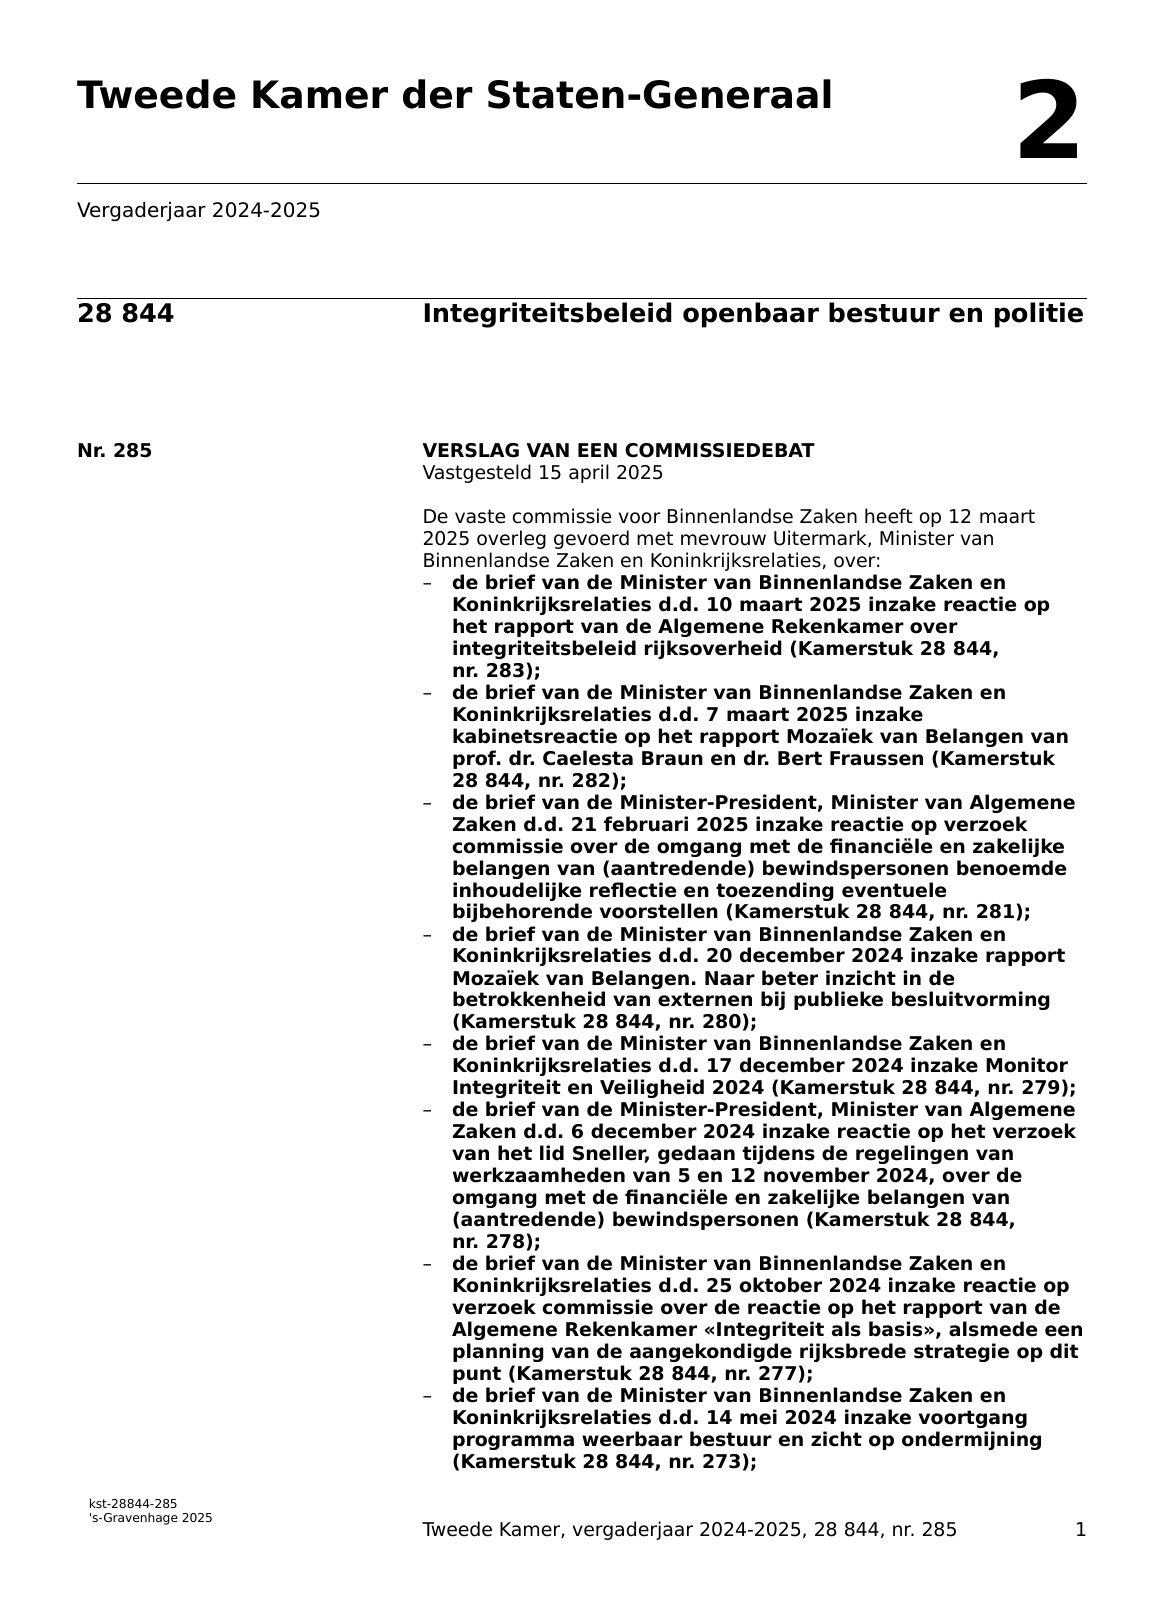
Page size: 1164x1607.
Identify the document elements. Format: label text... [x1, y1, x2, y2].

text – de brief van de Minister van Binnenlandse Zaken en Koninkrijksrelaties d.d. 20 december 2024 inzake rapport Mozaïek van Belangen. Naar beter inzicht in de betrokkenheid van externen bij publieke besluitvorming (Kamerstuk 28 844, nr. 280); [422, 923, 1087, 1033]
table_cell Vergaderjaar 2024-2025 [77, 184, 1087, 298]
subtitle Nr. 285 VERSLAG VAN EEN COMMISSIEDEBAT [77, 440, 1087, 462]
table_header 2 [886, 59, 1087, 183]
table_header Tweede Kamer der Staten-Generaal [77, 59, 886, 183]
text De vaste commissie voor Binnenlandse Zaken heeft op 12 maart 2025 overleg gevoerd met mevrouw Uitermark, Minister van Binnenlandse Zaken en Koninkrijksrelaties, over: [422, 506, 1087, 572]
text – de brief van de Minister van Binnenlandse Zaken en Koninkrijksrelaties d.d. 10 maart 2025 inzake reactie op het rapport van de Algemene Rekenkamer over integriteitsbeleid rijksoverheid (Kamerstuk 28 844, nr. 283); [422, 572, 1087, 682]
text 's-Gravenhage 2025 [88, 1511, 323, 1525]
text – de brief van de Minister van Binnenlandse Zaken en Koninkrijksrelaties d.d. 7 maart 2025 inzake kabinetsreactie op het rapport Mozaïek van Belangen van prof. dr. Caelesta Braun en dr. Bert Fraussen (Kamerstuk 28 844, nr. 282); [422, 682, 1087, 792]
text – de brief van de Minister van Binnenlandse Zaken en Koninkrijksrelaties d.d. 14 mei 2024 inzake voortgang programma weerbaar bestuur en zicht op ondermijning (Kamerstuk 28 844, nr. 273); [422, 1385, 1087, 1473]
text – de brief van de Minister-President, Minister van Algemene Zaken d.d. 6 december 2024 inzake reactie op het verzoek van het lid Sneller, gedaan tijdens de regelingen van werkzaamheden van 5 en 12 november 2024, over de omgang met de financiële en zakelijke belangen van (aantredende) bewindspersonen (Kamerstuk 28 844, nr. 278); [422, 1099, 1087, 1253]
text – de brief van de Minister van Binnenlandse Zaken en Koninkrijksrelaties d.d. 25 oktober 2024 inzake reactie op verzoek commissie over de reactie op het rapport van de Algemene Rekenkamer «Integriteit als basis», alsmede een planning van de aangekondigde rijksbrede strategie op dit punt (Kamerstuk 28 844, nr. 277); [422, 1253, 1087, 1385]
text – de brief van de Minister-President, Minister van Algemene Zaken d.d. 21 februari 2025 inzake reactie op verzoek commissie over de omgang met de financiële en zakelijke belangen van (aantredende) bewindspersonen benoemde inhoudelijke reflectie en toezending eventuele bijbehorende voorstellen (Kamerstuk 28 844, nr. 281); [422, 792, 1087, 923]
text – de brief van de Minister van Binnenlandse Zaken en Koninkrijksrelaties d.d. 17 december 2024 inzake Monitor Integriteit en Veiligheid 2024 (Kamerstuk 28 844, nr. 279); [422, 1033, 1087, 1099]
text kst-28844-285 [88, 1497, 323, 1511]
text Vastgesteld 15 april 2025 [422, 462, 1087, 484]
subtitle 28 844 Integriteitsbeleid openbaar bestuur en politie [77, 299, 1087, 329]
